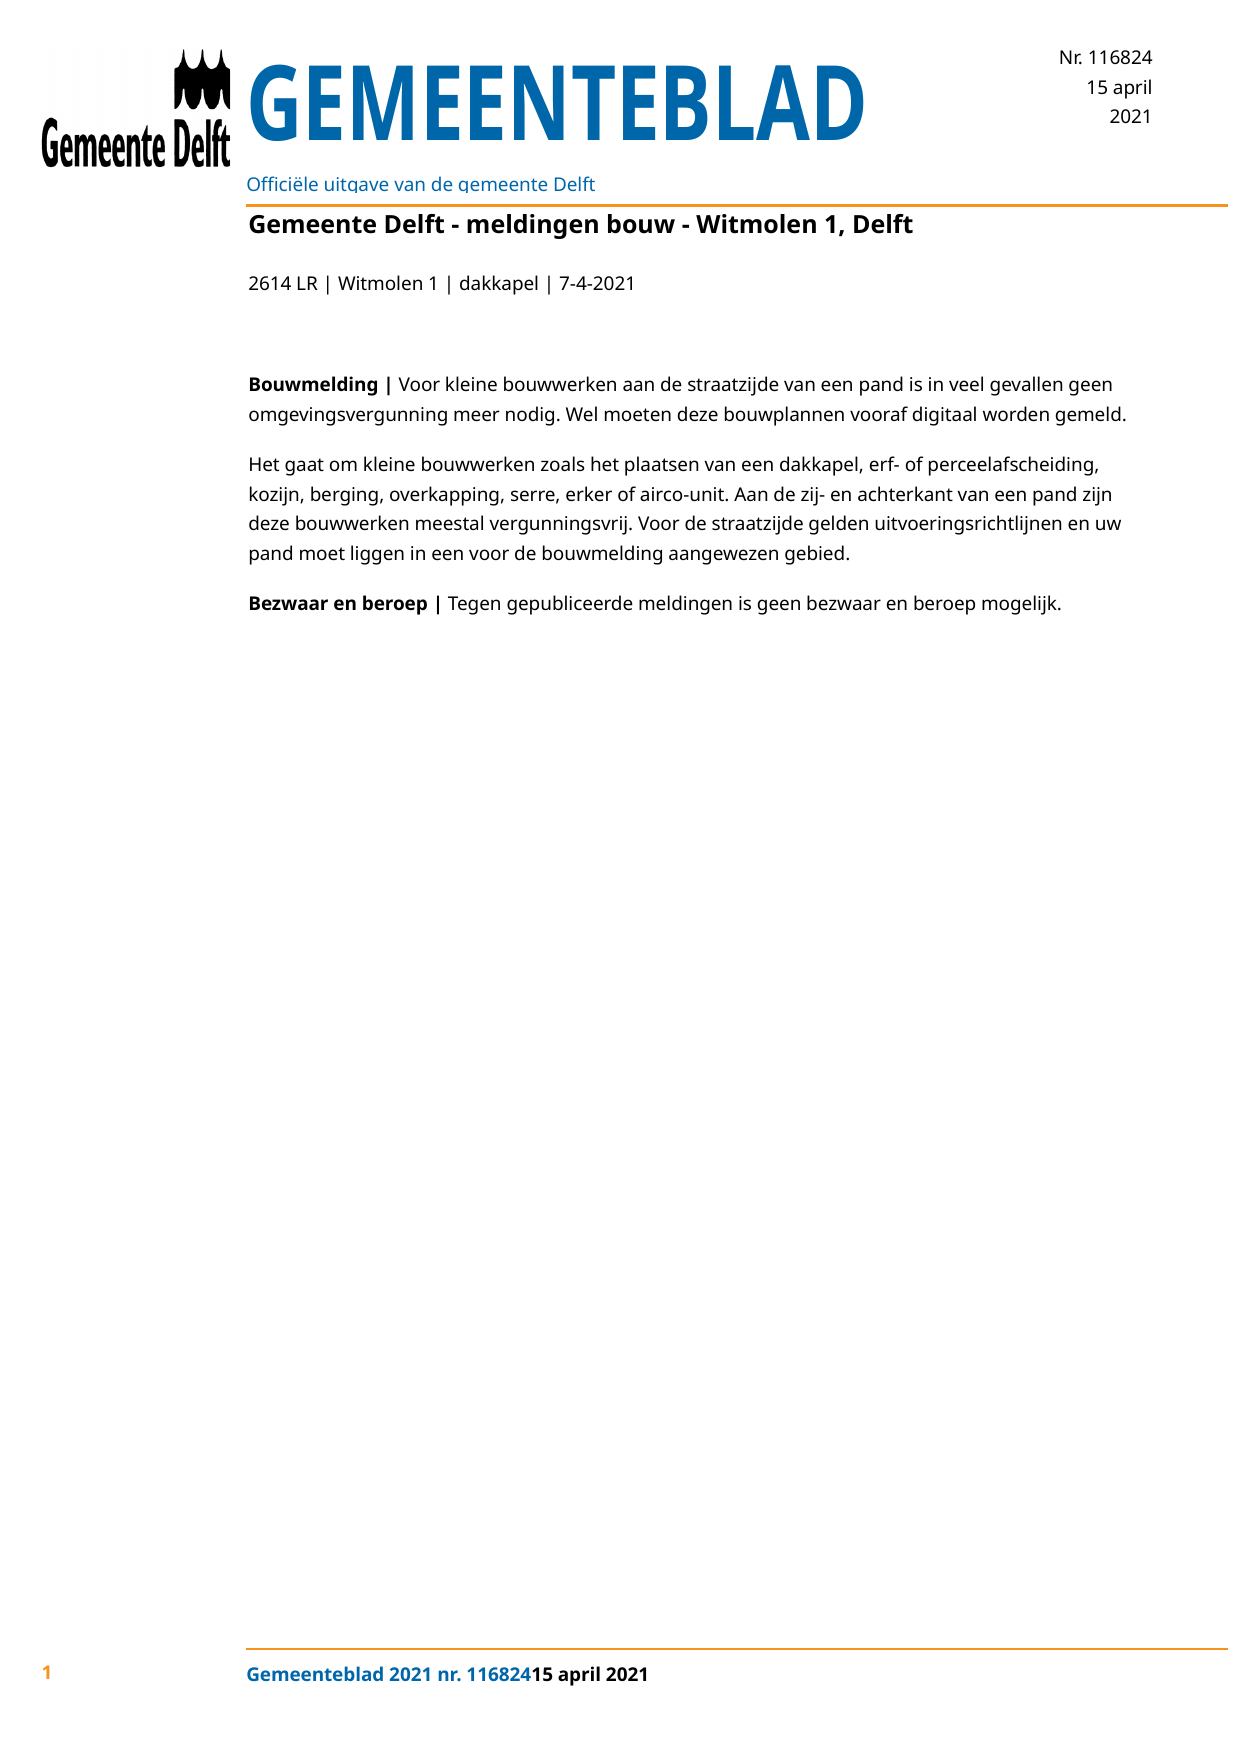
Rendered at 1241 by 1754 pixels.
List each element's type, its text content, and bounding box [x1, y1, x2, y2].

text 2614 LR | Witmolen 1 | dakkapel | 7-4-2021 [248, 270, 1152, 296]
text Bouwmelding | Voor kleine bouwwerken aan de straatzijde van een pand is in veel gevallen geen omgevingsvergunning meer nodig. Wel moeten deze bouwplannen vooraf digitaal worden gemeld. [248, 371, 1152, 426]
picture [41, 47, 231, 172]
text Gemeente Delft - meldingen bouw - Witmolen 1, Delft [248, 207, 1152, 241]
text Bezwaar en beroep | Tegen gepubliceerde meldingen is geen bezwaar en beroep mogelijk. [248, 590, 1152, 616]
text Het gaat om kleine bouwwerken zoals het plaatsen van een dakkapel, erf- of perceelafscheiding, kozijn, berging, overkapping, serre, erker of airco-unit. Aan de zij- en achterkant van een pand zijn deze bouwwerken meestal vergunningsvrij. Voor de straatzijde gelden uitvoeringsrichtlijnen en uw pand moet liggen in een voor de bouwmelding aangewezen gebied. [248, 451, 1152, 566]
